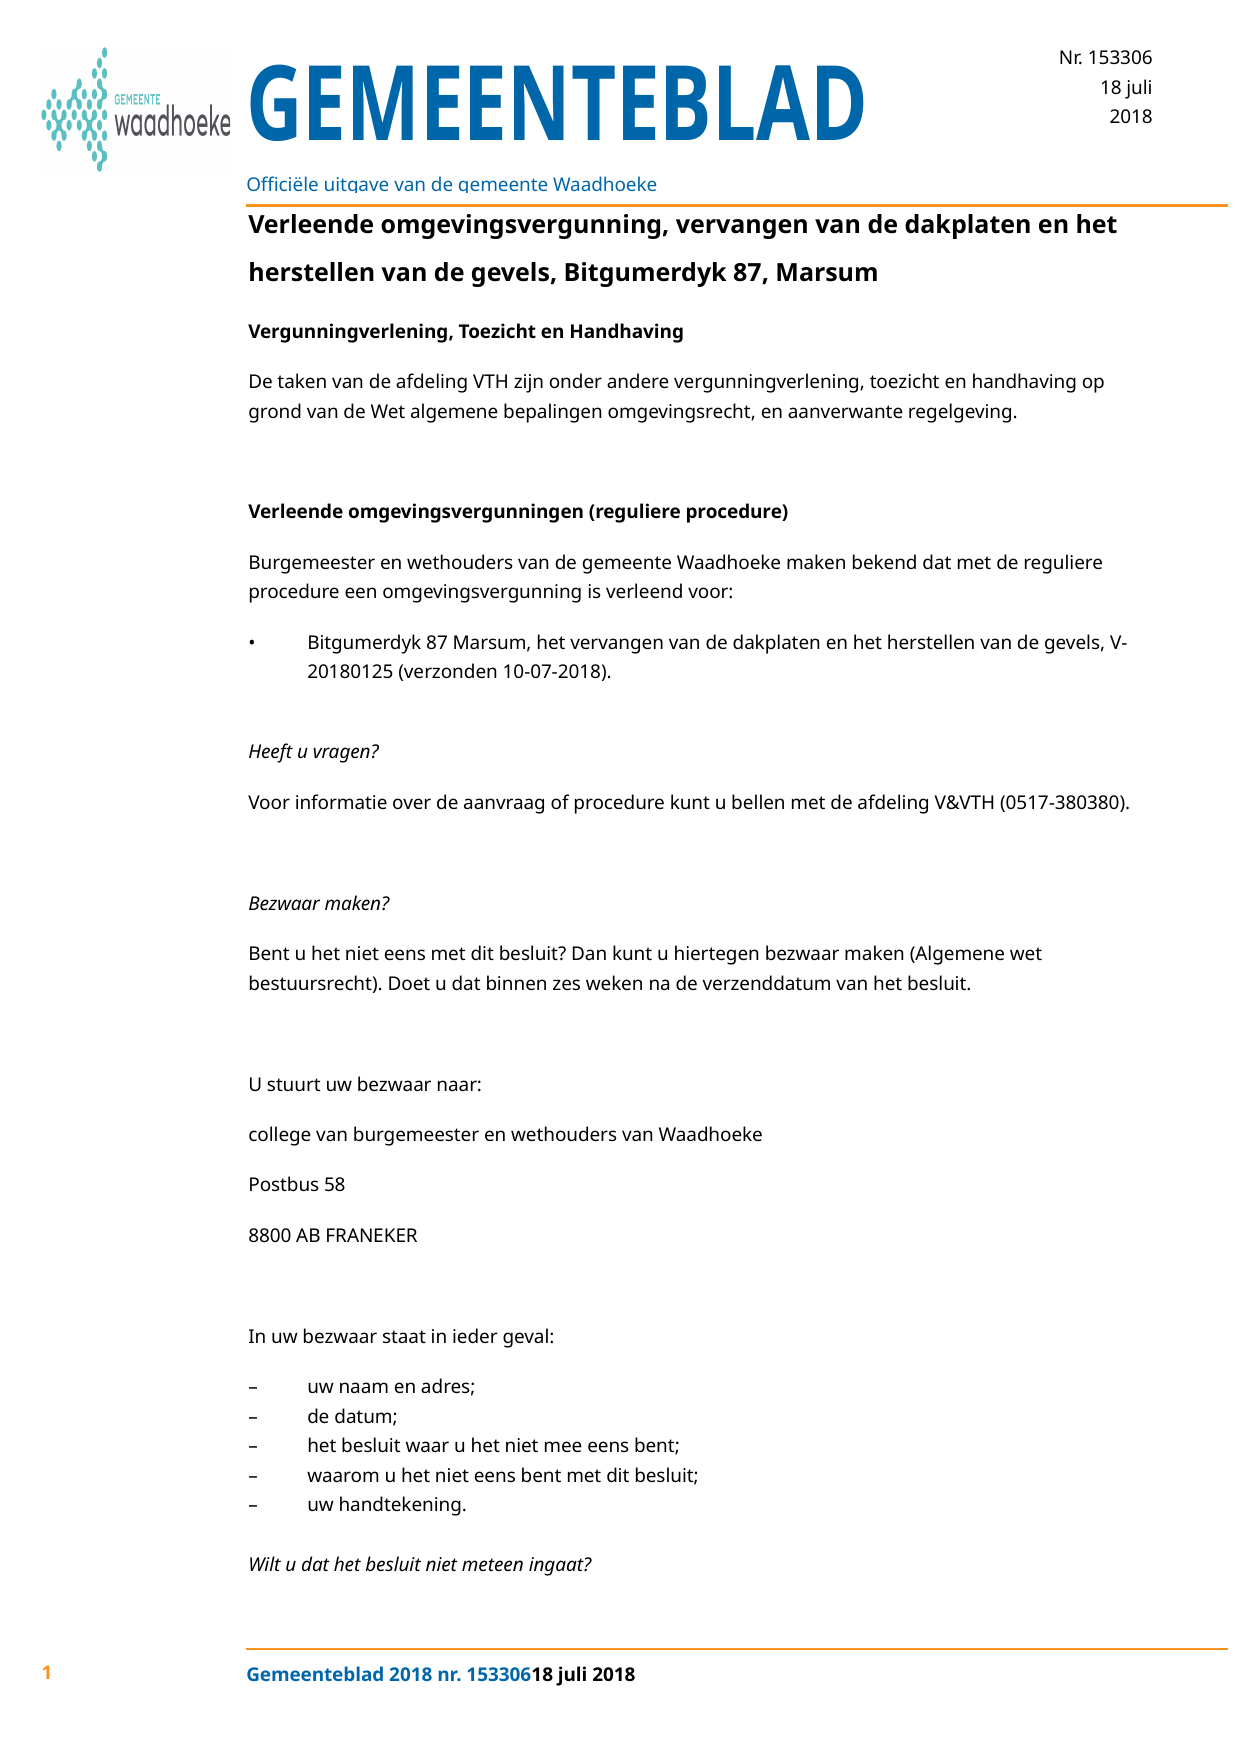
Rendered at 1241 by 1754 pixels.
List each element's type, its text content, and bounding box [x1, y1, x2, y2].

text Verleende omgevingsvergunning, vervangen van de dakplaten en het herstellen van de gevels, Bitgumerdyk 87, Marsum [248, 207, 1152, 288]
text Bezwaar maken? [248, 890, 1152, 916]
text Postbus 58 [248, 1172, 1152, 1197]
text Wilt u dat het besluit niet meteen ingaat? [248, 1551, 1152, 1577]
text Bent u het niet eens met dit besluit? Dan kunt u hiertegen bezwaar maken (Algemene wet bestuursrecht). Doet u dat binnen zes weken na de verzenddatum van het besluit. [248, 940, 1152, 996]
text In uw bezwaar staat in ieder geval: [248, 1323, 1152, 1349]
picture [41, 47, 231, 172]
text Heeft u vragen? [248, 739, 1152, 764]
list Bitgumerdyk 87 Marsum, het vervangen van de dakplaten en het herstellen van de gevels, V-20180125 (verzonden 10-07-2018). [248, 629, 1152, 684]
list uw naam en adres; [248, 1373, 1152, 1399]
text college van burgemeester en wethouders van Waadhoeke [248, 1121, 1152, 1147]
text De taken van de afdeling VTH zijn onder andere vergunningverlening, toezicht en handhaving op grond van de Wet algemene bepalingen omgevingsrecht, en aanverwante regelgeving. [248, 368, 1152, 424]
list het besluit waar u het niet mee eens bent; [248, 1432, 1152, 1458]
text Burgemeester en wethouders van de gemeente Waadhoeke maken bekend dat met de reguliere procedure een omgevingsvergunning is verleend voor: [248, 549, 1152, 604]
text U stuurt uw bezwaar naar: [248, 1071, 1152, 1097]
list de datum; [248, 1403, 1152, 1429]
text 8800 AB FRANEKER [248, 1222, 1152, 1248]
text Verleende omgevingsvergunningen (reguliere procedure) [248, 499, 1152, 524]
list uw handtekening. [248, 1492, 1152, 1517]
list waarom u het niet eens bent met dit besluit; [248, 1462, 1152, 1488]
text Vergunningverlening, Toezicht en Handhaving [248, 318, 1152, 344]
text Voor informatie over de aanvraag of procedure kunt u bellen met de afdeling V&VTH (0517-380380). [248, 789, 1152, 815]
